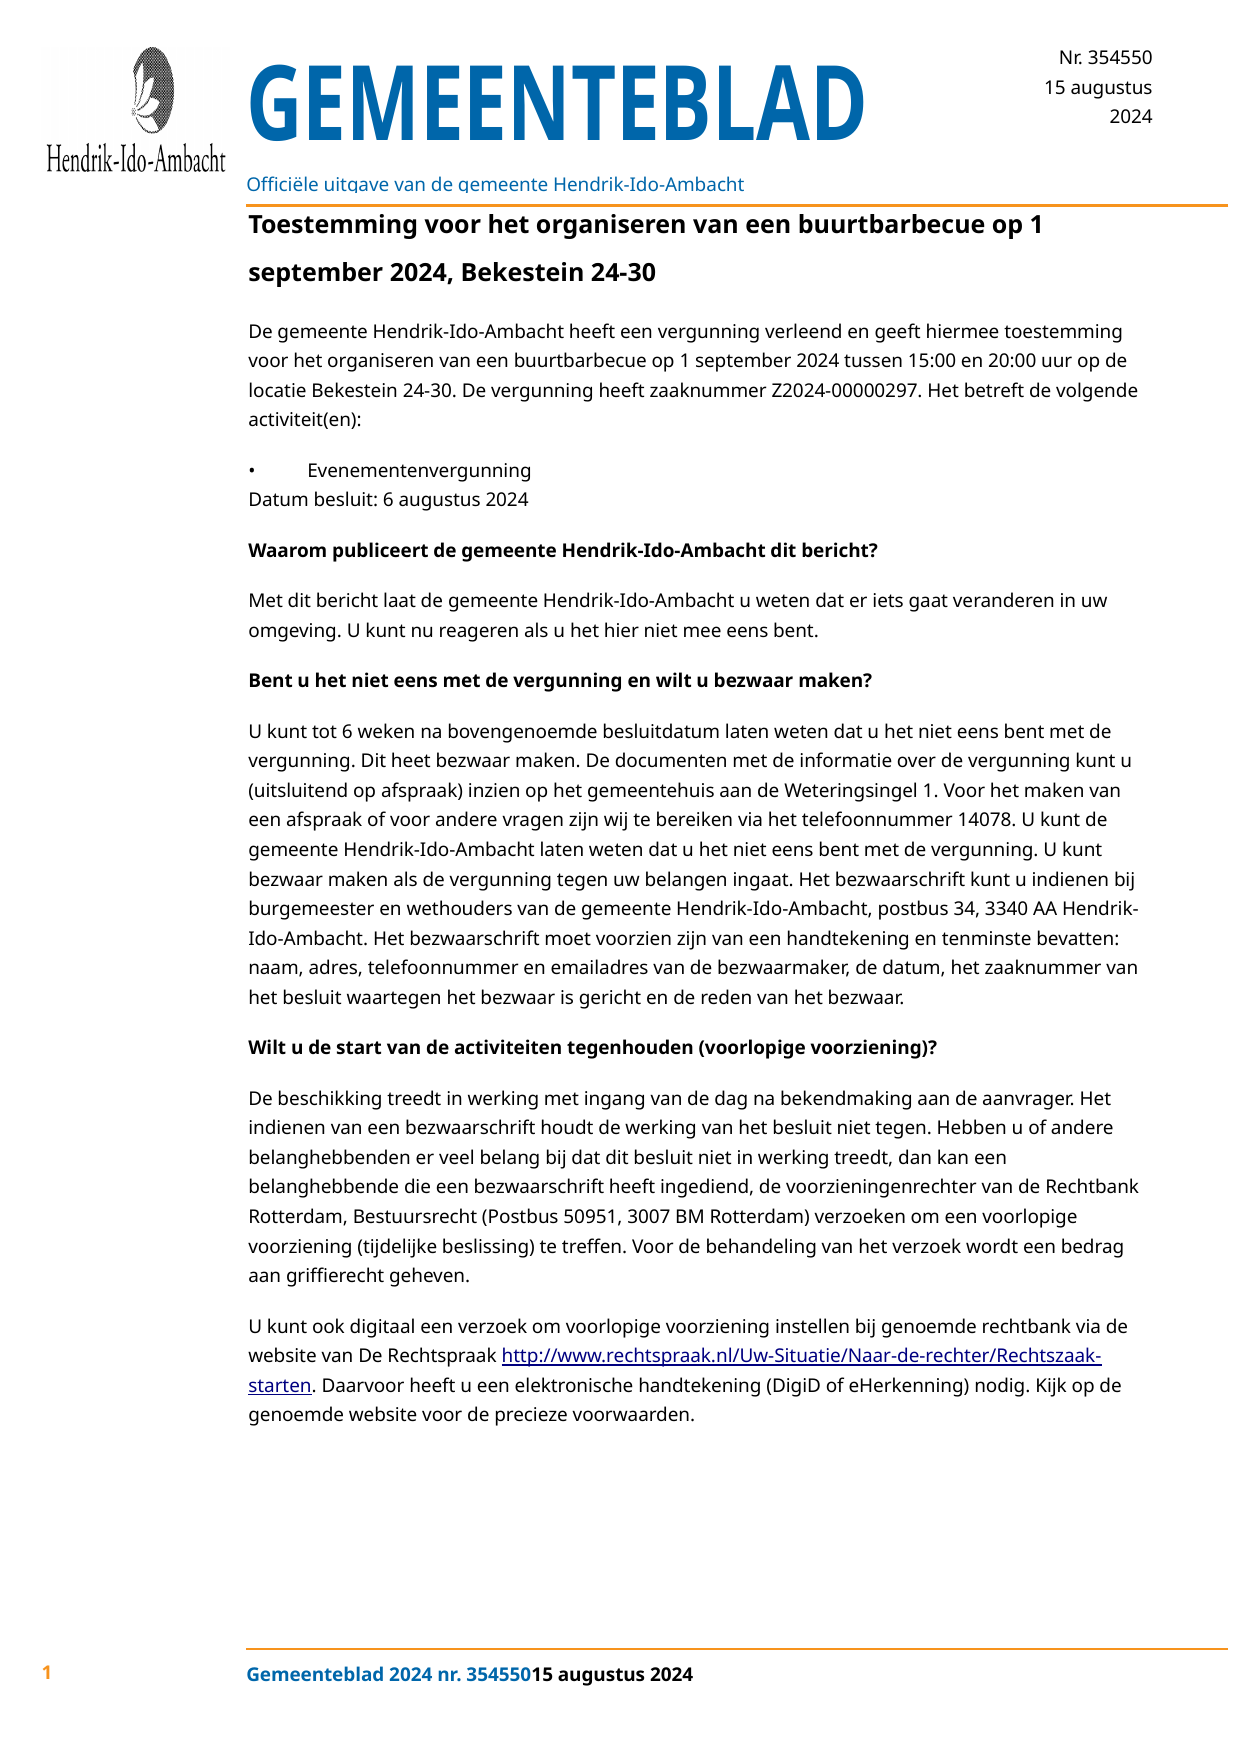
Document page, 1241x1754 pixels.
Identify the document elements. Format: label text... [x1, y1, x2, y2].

text De gemeente Hendrik-Ido-Ambacht heeft een vergunning verleend en geeft hiermee toestemming voor het organiseren van een buurtbarbecue op 1 september 2024 tussen 15:00 en 20:00 uur op de locatie Bekestein 24-30. De vergunning heeft zaaknummer Z2024-00000297. Het betreft de volgende activiteit(en): [248, 318, 1152, 432]
text Wilt u de start van de activiteiten tegenhouden (voorlopige voorziening)? [248, 1034, 1152, 1060]
text Met dit bericht laat de gemeente Hendrik-Ido-Ambacht u weten dat er iets gaat veranderen in uw omgeving. U kunt nu reageren als u het hier niet mee eens bent. [248, 587, 1152, 643]
text Waarom publiceert de gemeente Hendrik-Ido-Ambacht dit bericht? [248, 537, 1152, 563]
text U kunt ook digitaal een verzoek om voorlopige voorziening instellen bij genoemde rechtbank via de website van De Rechtspraak http://www.rechtspraak.nl/Uw-Situatie/Naar-de-rechter/Rechtszaak-starten. Daarvoor heeft u een elektronische handtekening (DigiD of eHerkenning) nodig. Kijk op de genoemde website voor de precieze voorwaarden. [248, 1313, 1152, 1427]
text Datum besluit: 6 augustus 2024 [248, 487, 1152, 512]
text Bent u het niet eens met de vergunning en wilt u bezwaar maken? [248, 667, 1152, 693]
text Toestemming voor het organiseren van een buurtbarbecue op 1 september 2024, Bekestein 24-30 [248, 207, 1152, 288]
picture [41, 47, 231, 172]
text De beschikking treedt in werking met ingang van de dag na bekendmaking aan de aanvrager. Het indienen van een bezwaarschrift houdt de werking van het besluit niet tegen. Hebben u of andere belanghebbenden er veel belang bij dat dit besluit niet in werking treedt, dan kan een belanghebbende die een bezwaarschrift heeft ingediend, de voorzieningenrechter van de Rechtbank Rotterdam, Bestuursrecht (Postbus 50951, 3007 BM Rotterdam) verzoeken om een voorlopige voorziening (tijdelijke beslissing) te treffen. Voor de behandeling van het verzoek wordt een bedrag aan griffierecht geheven. [248, 1085, 1152, 1288]
text U kunt tot 6 weken na bovengenoemde besluitdatum laten weten dat u het niet eens bent met de vergunning. Dit heet bezwaar maken. De documenten met de informatie over de vergunning kunt u (uitsluitend op afspraak) inzien op het gemeentehuis aan de Weteringsingel 1. Voor het maken van een afspraak of voor andere vragen zijn wij te bereiken via het telefoonnummer 14078. U kunt de gemeente Hendrik-Ido-Ambacht laten weten dat u het niet eens bent met de vergunning. U kunt bezwaar maken als de vergunning tegen uw belangen ingaat. Het bezwaarschrift kunt u indienen bij burgemeester en wethouders van de gemeente Hendrik-Ido-Ambacht, postbus 34, 3340 AA Hendrik-Ido-Ambacht. Het bezwaarschrift moet voorzien zijn van een handtekening en tenminste bevatten: naam, adres, telefoonnummer en emailadres van de bezwaarmaker, de datum, het zaaknummer van het besluit waartegen het bezwaar is gericht en de reden van het bezwaar. [248, 718, 1152, 1010]
list Evenementenvergunning [248, 457, 1152, 483]
